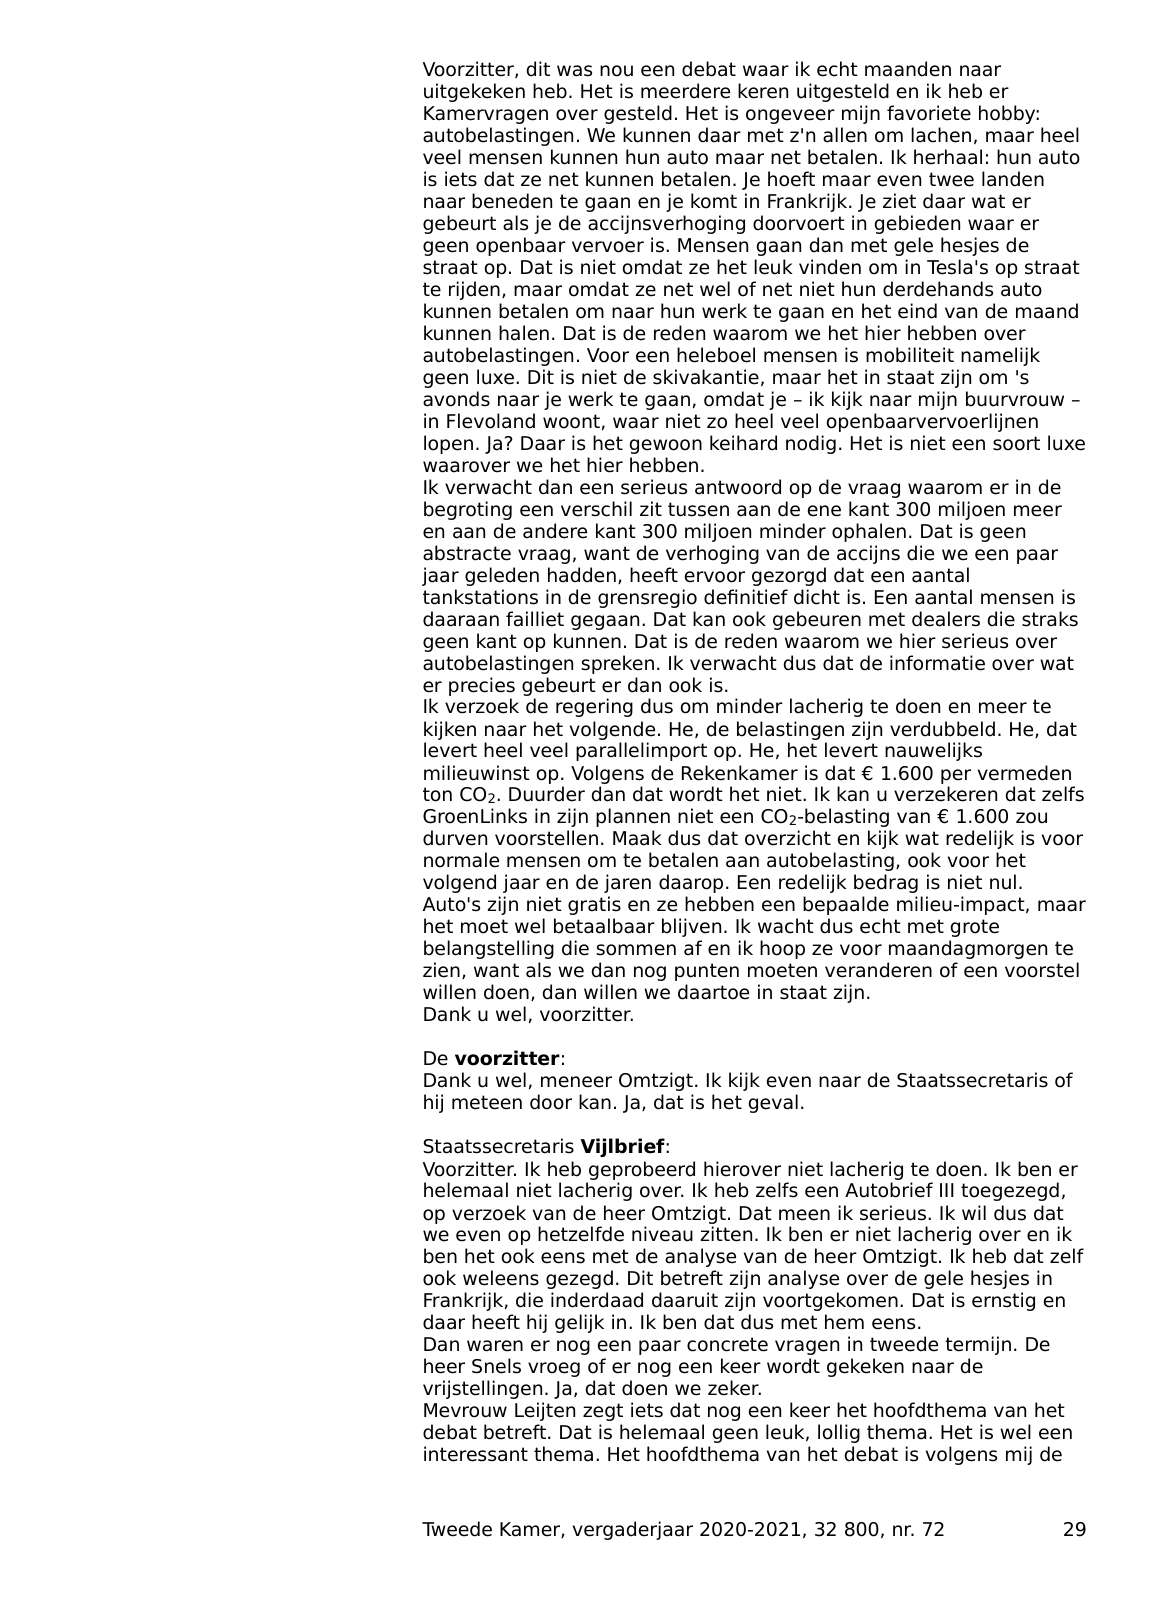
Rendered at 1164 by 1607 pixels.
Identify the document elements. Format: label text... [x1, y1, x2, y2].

text Voorzitter. Ik heb geprobeerd hierover niet lacherig te doen. Ik ben er helemaal niet lacherig over. Ik heb zelfs een Autobrief III toegezegd, op verzoek van de heer Omtzigt. Dat meen ik serieus. Ik wil dus dat we even op hetzelfde niveau zitten. Ik ben er niet lacherig over en ik ben het ook eens met de analyse van de heer Omtzigt. Ik heb dat zelf ook weleens gezegd. Dit betreft zijn analyse over de gele hesjes in Frankrijk, die inderdaad daaruit zijn voortgekomen. Dat is ernstig en daar heeft hij gelijk in. Ik ben dat dus met hem eens. [422, 1158, 1087, 1334]
text Staatssecretaris Vijlbrief: [422, 1136, 1087, 1158]
text Dan waren er nog een paar concrete vragen in tweede termijn. De heer Snels vroeg of er nog een keer wordt gekeken naar de vrijstellingen. Ja, dat doen we zeker. [422, 1334, 1087, 1400]
text Ik verwacht dan een serieus antwoord op de vraag waarom er in de begroting een verschil zit tussen aan de ene kant 300 miljoen meer en aan de andere kant 300 miljoen minder ophalen. Dat is geen abstracte vraag, want de verhoging van de accijns die we een paar jaar geleden hadden, heeft ervoor gezorgd dat een aantal tankstations in de grensregio definitief dicht is. Een aantal mensen is daaraan failliet gegaan. Dat kan ook gebeuren met dealers die straks geen kant op kunnen. Dat is de reden waarom we hier serieus over autobelastingen spreken. Ik verwacht dus dat de informatie over wat er precies gebeurt er dan ook is. [422, 477, 1087, 696]
text Voorzitter, dit was nou een debat waar ik echt maanden naar uitgekeken heb. Het is meerdere keren uitgesteld en ik heb er Kamervragen over gesteld. Het is ongeveer mijn favoriete hobby: autobelastingen. We kunnen daar met z'n allen om lachen, maar heel veel mensen kunnen hun auto maar net betalen. Ik herhaal: hun auto is iets dat ze net kunnen betalen. Je hoeft maar even twee landen naar beneden te gaan en je komt in Frankrijk. Je ziet daar wat er gebeurt als je de accijnsverhoging doorvoert in gebieden waar er geen openbaar vervoer is. Mensen gaan dan met gele hesjes de straat op. Dat is niet omdat ze het leuk vinden om in Tesla's op straat te rijden, maar omdat ze net wel of net niet hun derdehands auto kunnen betalen om naar hun werk te gaan en het eind van de maand kunnen halen. Dat is de reden waarom we het hier hebben over autobelastingen. Voor een heleboel mensen is mobiliteit namelijk geen luxe. Dit is niet de skivakantie, maar het in staat zijn om 's avonds naar je werk te gaan, omdat je – ik kijk naar mijn buurvrouw – in Flevoland woont, waar niet zo heel veel openbaarvervoerlijnen lopen. Ja? Daar is het gewoon keihard nodig. Het is niet een soort luxe waarover we het hier hebben. [422, 59, 1087, 477]
text Ik verzoek de regering dus om minder lacherig te doen en meer te kijken naar het volgende. He, de belastingen zijn verdubbeld. He, dat levert heel veel parallelimport op. He, het levert nauwelijks milieuwinst op. Volgens de Rekenkamer is dat € 1.600 per vermeden ton CO2. Duurder dan dat wordt het niet. Ik kan u verzekeren dat zelfs GroenLinks in zijn plannen niet een CO2-belasting van € 1.600 zou durven voorstellen. Maak dus dat overzicht en kijk wat redelijk is voor normale mensen om te betalen aan autobelasting, ook voor het volgend jaar en de jaren daarop. Een redelijk bedrag is niet nul. Auto's zijn niet gratis en ze hebben een bepaalde milieu-impact, maar het moet wel betaalbaar blijven. Ik wacht dus echt met grote belangstelling die sommen af en ik hoop ze voor maandagmorgen te zien, want als we dan nog punten moeten veranderen of een voorstel willen doen, dan willen we daartoe in staat zijn. [422, 696, 1087, 1004]
text Mevrouw Leijten zegt iets dat nog een keer het hoofdthema van het debat betreft. Dat is helemaal geen leuk, lollig thema. Het is wel een interessant thema. Het hoofdthema van het debat is volgens mij de [422, 1400, 1087, 1466]
text Dank u wel, voorzitter. [422, 1004, 1087, 1026]
text De voorzitter: [422, 1048, 1087, 1070]
text Dank u wel, meneer Omtzigt. Ik kijk even naar de Staatssecretaris of hij meteen door kan. Ja, dat is het geval. [422, 1070, 1087, 1114]
